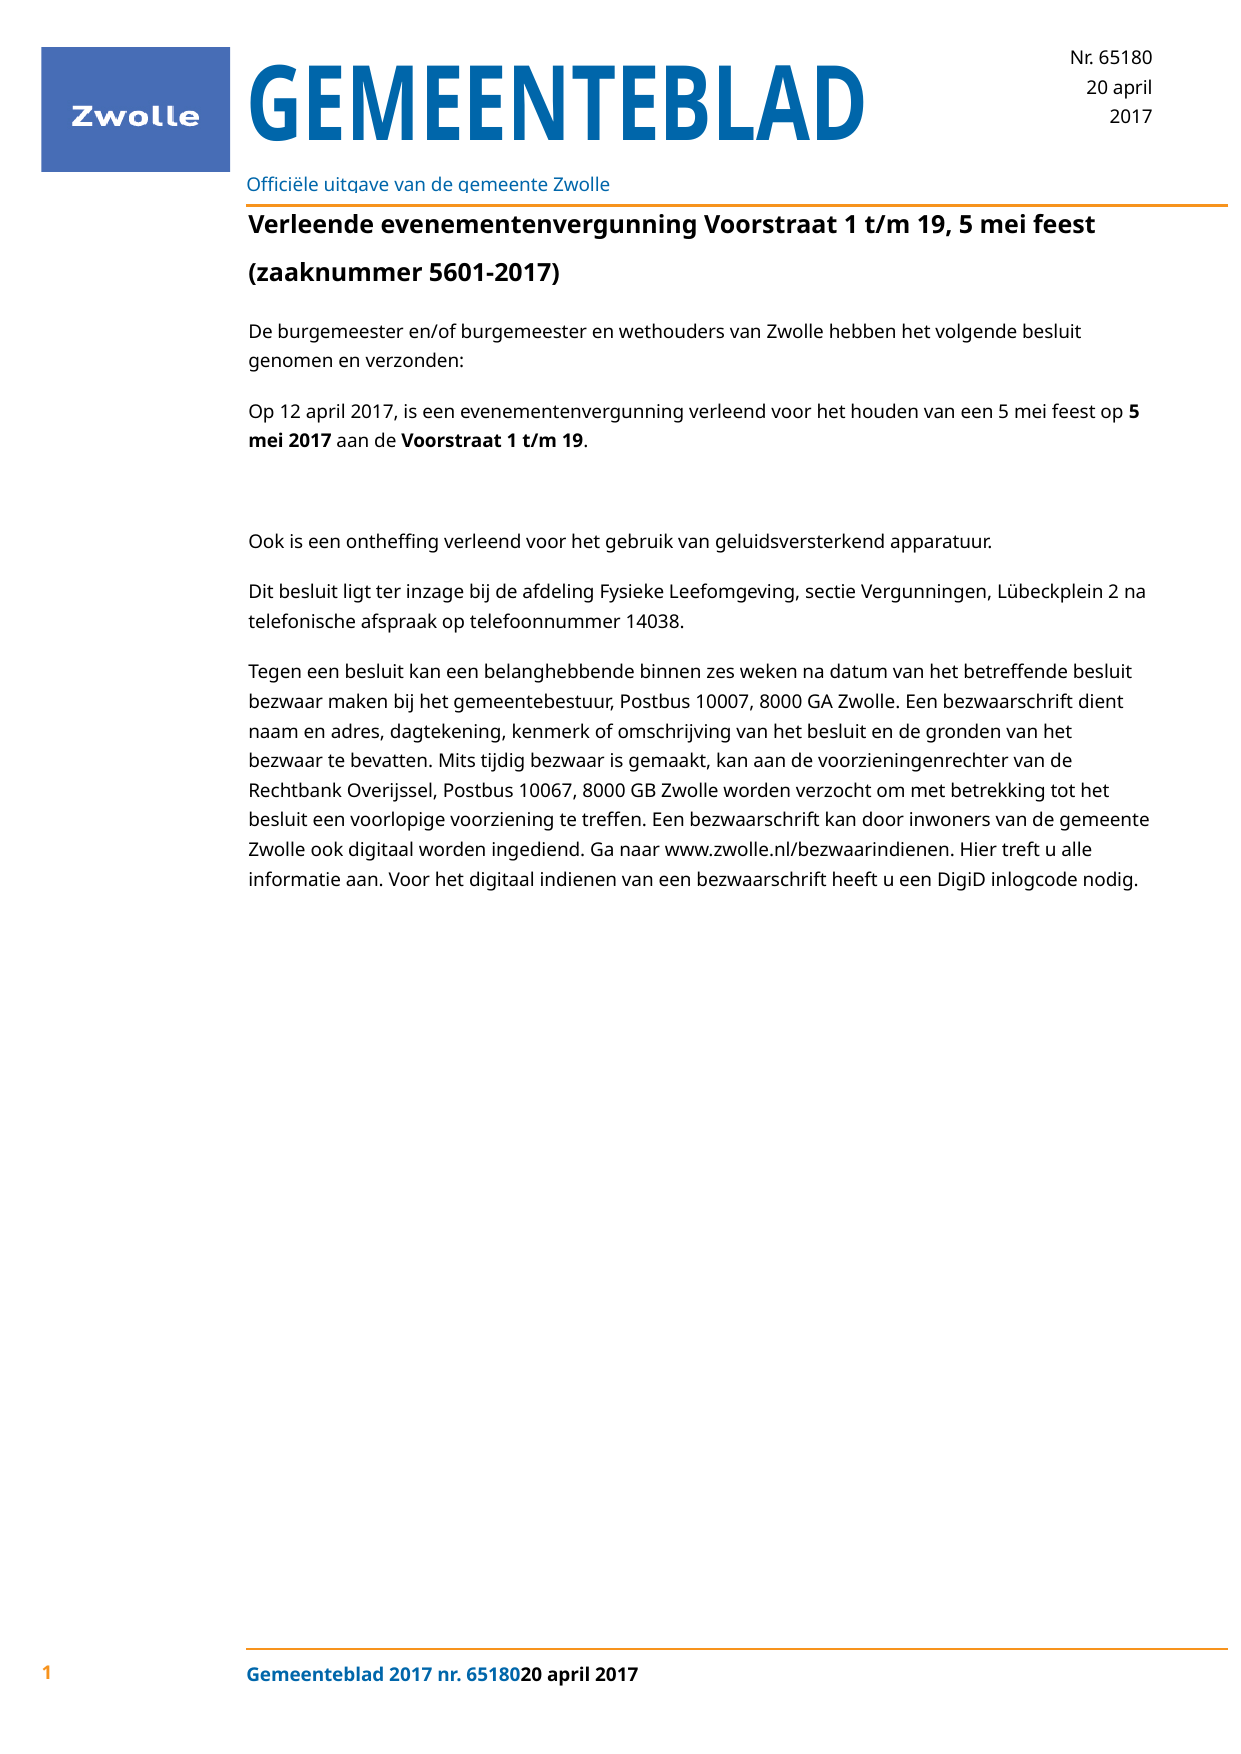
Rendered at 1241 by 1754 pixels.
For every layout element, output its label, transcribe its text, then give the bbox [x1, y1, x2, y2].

picture [41, 47, 231, 172]
text Op 12 april 2017, is een evenementenvergunning verleend voor het houden van een 5 mei feest op 5 mei 2017 aan de Voorstraat 1 t/m 19. [248, 398, 1152, 453]
text Ook is een ontheffing verleend voor het gebruik van geluidsversterkend apparatuur. [248, 528, 1152, 554]
text De burgemeester en/of burgemeester en wethouders van Zwolle hebben het volgende besluit genomen en verzonden: [248, 318, 1152, 373]
text Dit besluit ligt ter inzage bij de afdeling Fysieke Leefomgeving, sectie Vergunningen, Lübeckplein 2 na telefonische afspraak op telefoonnummer 14038. [248, 579, 1152, 634]
text Verleende evenementenvergunning Voorstraat 1 t/m 19, 5 mei feest (zaaknummer 5601-2017) [248, 207, 1152, 288]
text Tegen een besluit kan een belanghebbende binnen zes weken na datum van het betreffende besluit bezwaar maken bij het gemeentebestuur, Postbus 10007, 8000 GA Zwolle. Een bezwaarschrift dient naam en adres, dagtekening, kenmerk of omschrijving van het besluit en de gronden van het bezwaar te bevatten. Mits tijdig bezwaar is gemaakt, kan aan de voorzieningenrechter van de Rechtbank Overijssel, Postbus 10067, 8000 GB Zwolle worden verzocht om met betrekking tot het besluit een voorlopige voorziening te treffen. Een bezwaarschrift kan door inwoners van de gemeente Zwolle ook digitaal worden ingediend. Ga naar www.zwolle.nl/bezwaarindienen. Hier treft u alle informatie aan. Voor het digitaal indienen van een bezwaarschrift heeft u een DigiD inlogcode nodig. [248, 659, 1152, 892]
